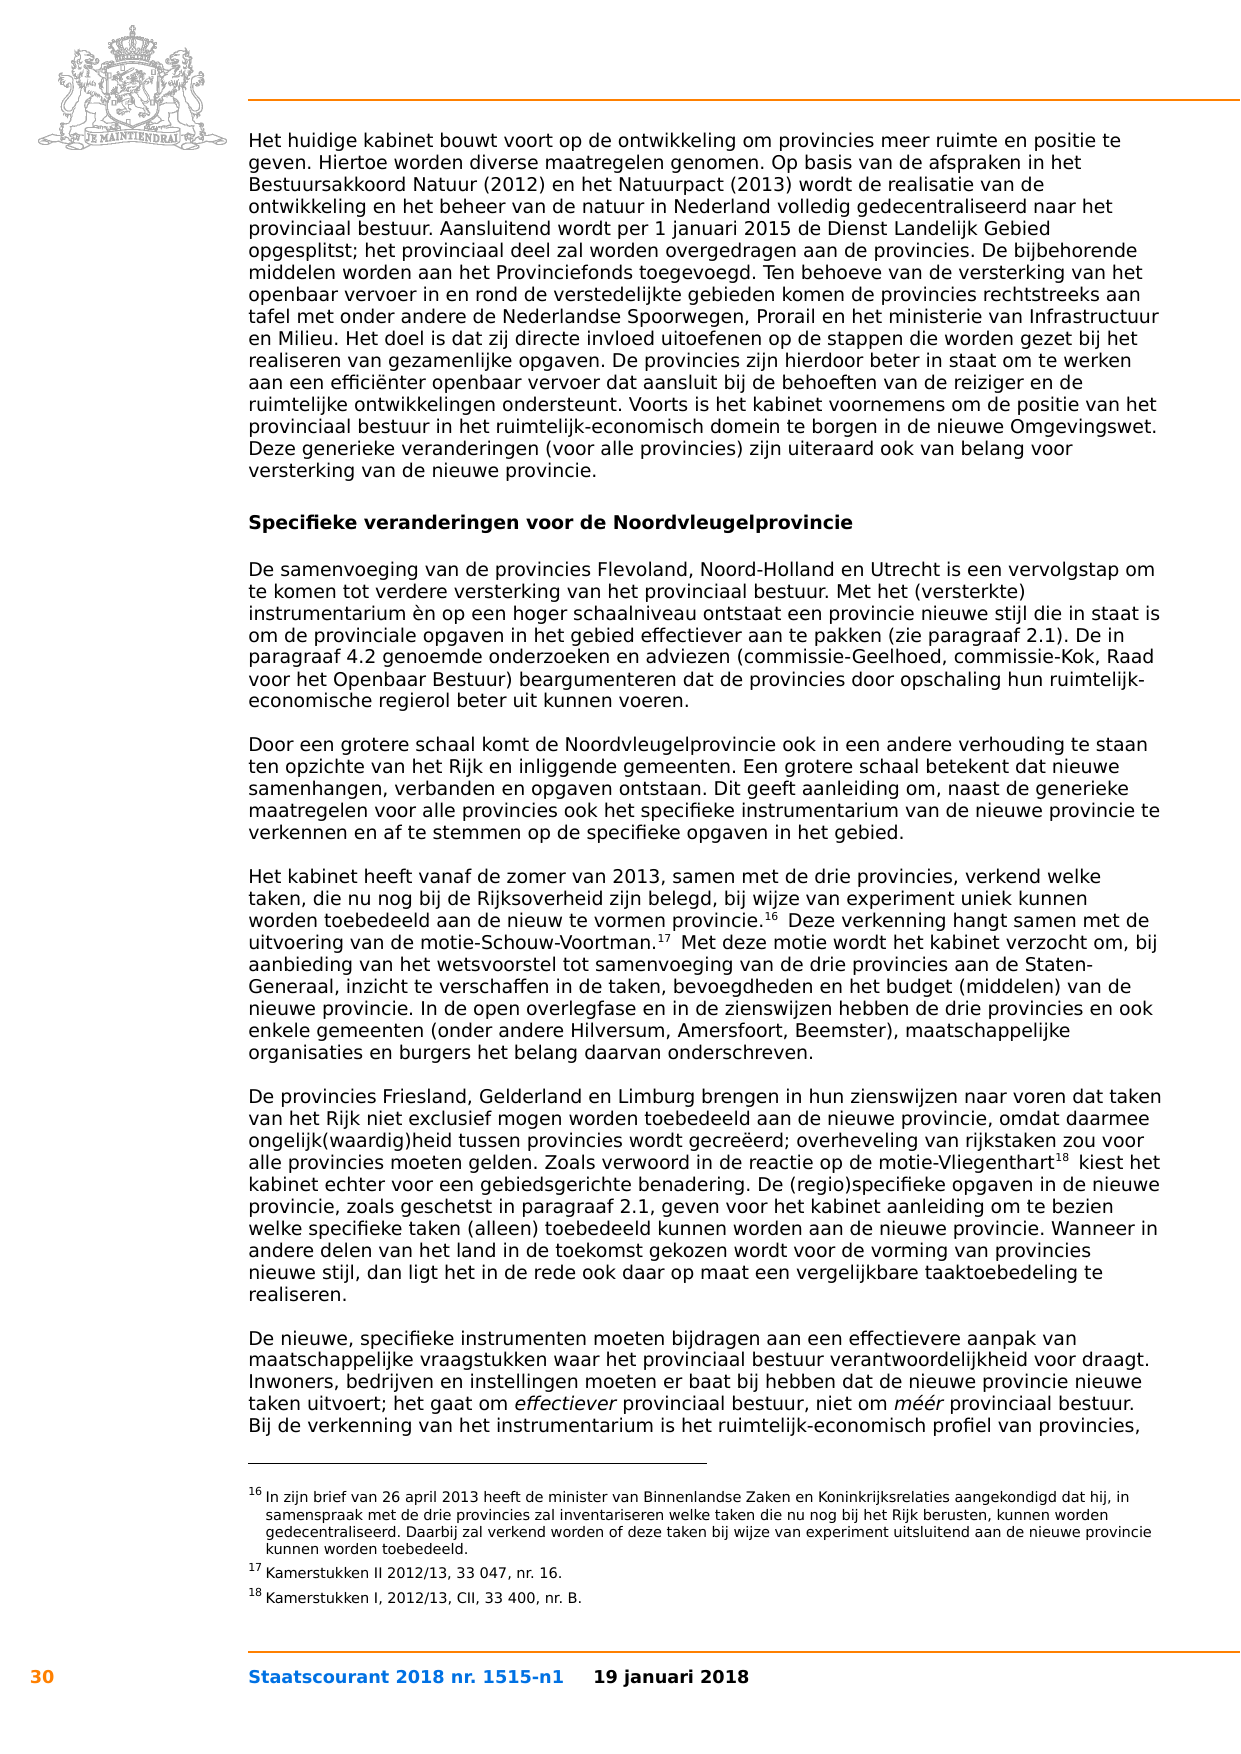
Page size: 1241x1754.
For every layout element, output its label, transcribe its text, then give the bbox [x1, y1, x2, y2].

text Door een grotere schaal komt de Noordvleugelprovincie ook in een andere verhouding te staan ten opzichte van het Rijk en inliggende gemeenten. Een grotere schaal betekent dat nieuwe samenhangen, verbanden en opgaven ontstaan. Dit geeft aanleiding om, naast de generieke maatregelen voor alle provincies ook het specifieke instrumentarium van de nieuwe provincie te verkennen en af te stemmen op de specifieke opgaven in het gebied. [248, 734, 1163, 844]
text Het kabinet heeft vanaf de zomer van 2013, samen met de drie provincies, verkend welke taken, die nu nog bij de Rijksoverheid zijn belegd, bij wijze van experiment uniek kunnen worden toebedeeld aan de nieuw te vormen provincie. Deze verkenning hangt samen met de uitvoering van de motie-Schouw-Voortman. Met deze motie wordt het kabinet verzocht om, bij aanbieding van het wetsvoorstel tot samenvoeging van de drie provincies aan de Staten-Generaal, inzicht te verschaffen in de taken, bevoegdheden en het budget (middelen) van de nieuwe provincie. In de open overlegfase en in de zienswijzen hebben de drie provincies en ook enkele gemeenten (onder andere Hilversum, Amersfoort, Beemster), maatschappelijke organisaties en burgers het belang daarvan onderschreven. [248, 866, 1163, 1064]
text De nieuwe, specifieke instrumenten moeten bijdragen aan een effectievere aanpak van maatschappelijke vraagstukken waar het provinciaal bestuur verantwoordelijkheid voor draagt. Inwoners, bedrijven en instellingen moeten er baat bij hebben dat de nieuwe provincie nieuwe taken uitvoert; het gaat om effectiever provinciaal bestuur, niet om méér provinciaal bestuur. Bij de verkenning van het instrumentarium is het ruimtelijk-economisch profiel van provincies, [248, 1327, 1163, 1437]
text Kamerstukken I, 2012/13, CII, 33 400, nr. B. [248, 1586, 1163, 1608]
subtitle Specifieke veranderingen voor de Noordvleugelprovincie [248, 512, 1163, 533]
picture [38, 25, 227, 150]
text Het huidige kabinet bouwt voort op de ontwikkeling om provincies meer ruimte en positie te geven. Hiertoe worden diverse maatregelen genomen. Op basis van de afspraken in het Bestuursakkoord Natuur (2012) en het Natuurpact (2013) wordt de realisatie van de ontwikkeling en het beheer van de natuur in Nederland volledig gedecentraliseerd naar het provinciaal bestuur. Aansluitend wordt per 1 januari 2015 de Dienst Landelijk Gebied opgesplitst; het provinciaal deel zal worden overgedragen aan de provincies. De bijbehorende middelen worden aan het Provinciefonds toegevoegd. Ten behoeve van de versterking van het openbaar vervoer in en rond de verstedelijkte gebieden komen de provincies rechtstreeks aan tafel met onder andere de Nederlandse Spoorwegen, Prorail en het ministerie van Infrastructuur en Milieu. Het doel is dat zij directe invloed uitoefenen op de stappen die worden gezet bij het realiseren van gezamenlijke opgaven. De provincies zijn hierdoor beter in staat om te werken aan een efficiënter openbaar vervoer dat aansluit bij de behoeften van de reiziger en de ruimtelijke ontwikkelingen ondersteunt. Voorts is het kabinet voornemens om de positie van het provinciaal bestuur in het ruimtelijk-economisch domein te borgen in de nieuwe Omgevingswet. Deze generieke veranderingen (voor alle provincies) zijn uiteraard ook van belang voor versterking van de nieuwe provincie. [248, 130, 1163, 482]
text De samenvoeging van de provincies Flevoland, Noord-Holland en Utrecht is een vervolgstap om te komen tot verdere versterking van het provinciaal bestuur. Met het (versterkte) instrumentarium èn op een hoger schaalniveau ontstaat een provincie nieuwe stijl die in staat is om de provinciale opgaven in het gebied effectiever aan te pakken (zie paragraaf 2.1). De in paragraaf 4.2 genoemde onderzoeken en adviezen (commissie-Geelhoed, commissie-Kok, Raad voor het Openbaar Bestuur) beargumenteren dat de provincies door opschaling hun ruimtelijk-economische regierol beter uit kunnen voeren. [248, 558, 1163, 712]
text De provincies Friesland, Gelderland en Limburg brengen in hun zienswijzen naar voren dat taken van het Rijk niet exclusief mogen worden toebedeeld aan de nieuwe provincie, omdat daarmee ongelijk(waardig)heid tussen provincies wordt gecreëerd; overheveling van rijkstaken zou voor alle provincies moeten gelden. Zoals verwoord in de reactie op de motie-Vliegenthart kiest het kabinet echter voor een gebiedsgerichte benadering. De (regio)specifieke opgaven in de nieuwe provincie, zoals geschetst in paragraaf 2.1, geven voor het kabinet aanleiding om te bezien welke specifieke taken (alleen) toebedeeld kunnen worden aan de nieuwe provincie. Wanneer in andere delen van het land in de toekomst gekozen wordt voor de vorming van provincies nieuwe stijl, dan ligt het in de rede ook daar op maat een vergelijkbare taaktoebedeling te realiseren. [248, 1086, 1163, 1306]
text Kamerstukken II 2012/13, 33 047, nr. 16. [248, 1561, 1163, 1583]
text In zijn brief van 26 april 2013 heeft de minister van Binnenlandse Zaken en Koninkrijksrelaties aangekondigd dat hij, in samenspraak met de drie provincies zal inventariseren welke taken die nu nog bij het Rijk berusten, kunnen worden gedecentraliseerd. Daarbij zal verkend worden of deze taken bij wijze van experiment uitsluitend aan de nieuwe provincie kunnen worden toebedeeld. [248, 1485, 1163, 1558]
